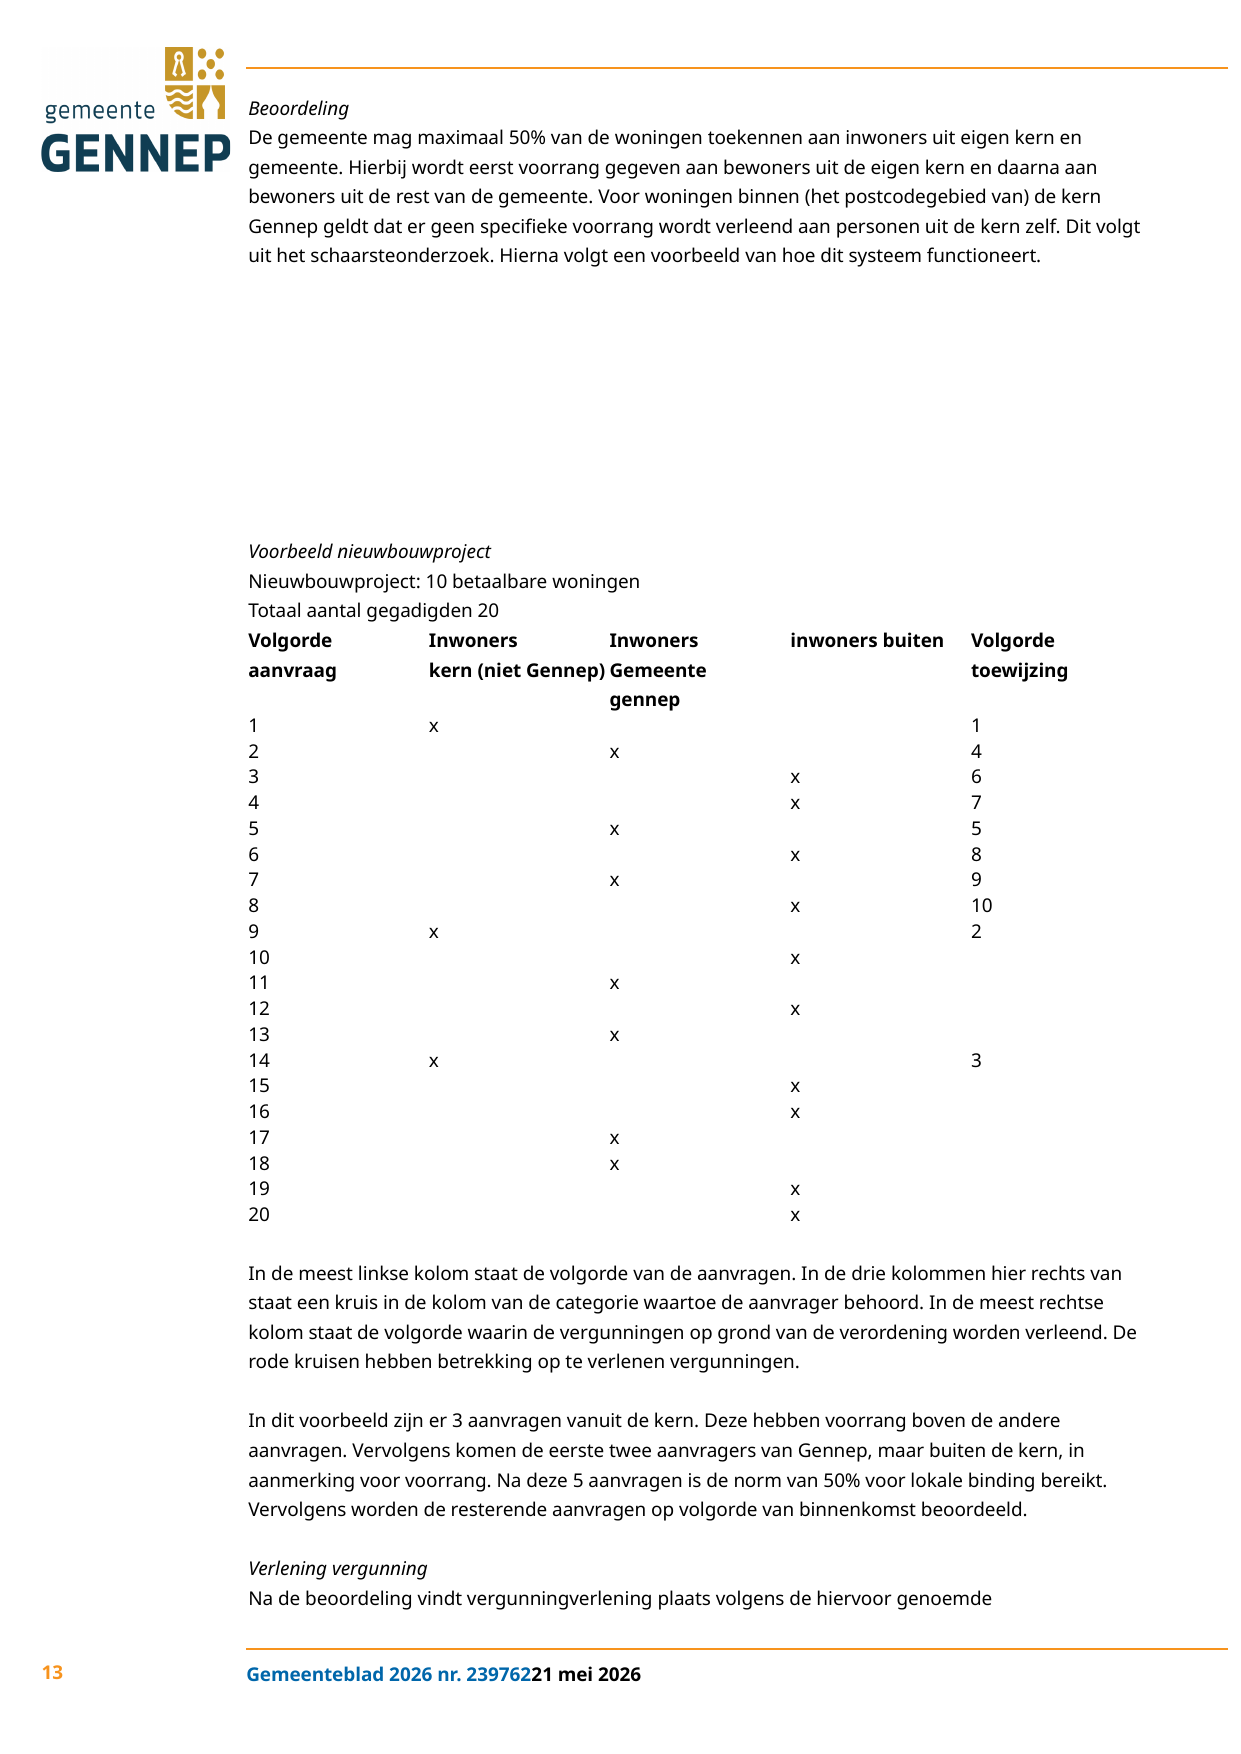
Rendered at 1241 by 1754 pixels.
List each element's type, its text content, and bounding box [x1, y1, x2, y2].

table_cell [609, 764, 790, 789]
table_cell [790, 1150, 971, 1175]
table_cell 8 [248, 893, 429, 918]
text Beoordeling [248, 95, 1152, 121]
table_cell x [609, 1124, 790, 1150]
table_cell [429, 1098, 609, 1124]
table_cell x [609, 970, 790, 995]
table_cell x [790, 1098, 971, 1124]
table_cell x [429, 1047, 609, 1072]
table_cell 9 [971, 867, 1152, 892]
text De gemeente mag maximaal 50% van de woningen toekennen aan inwoners uit eigen kern en gemeente. Hierbij wordt eerst voorrang gegeven aan bewoners uit de eigen kern en daarna aan bewoners uit de rest van de gemeente. Voor woningen binnen (het postcodegebied van) de kern Gennep geldt dat er geen specifieke voorrang wordt verleend aan personen uit de kern zelf. Dit volgt uit het schaarsteonderzoek. Hierna volgt een voorbeeld van hoe dit systeem functioneert. [248, 124, 1152, 268]
table_cell [790, 1124, 971, 1150]
table_cell x [790, 893, 971, 918]
table_cell 3 [971, 1047, 1152, 1072]
table_cell [429, 1124, 609, 1150]
table_cell [609, 918, 790, 944]
table_cell 10 [248, 944, 429, 969]
table_cell [609, 790, 790, 815]
table_cell [971, 1150, 1152, 1175]
table_cell [609, 1073, 790, 1098]
table_cell 2 [248, 738, 429, 764]
table_cell [790, 738, 971, 764]
table_cell x [790, 1073, 971, 1098]
table_cell x [429, 918, 609, 944]
table_cell [971, 970, 1152, 995]
table_cell [429, 841, 609, 867]
table_cell x [790, 1201, 971, 1227]
table_header Inwoners Gemeente gennep [609, 628, 790, 712]
table_cell x [609, 738, 790, 764]
table_cell [971, 1021, 1152, 1047]
table_cell 2 [971, 918, 1152, 944]
table_cell [790, 867, 971, 892]
table_cell [790, 1021, 971, 1047]
text Nieuwbouwproject: 10 betaalbare woningen [248, 568, 1152, 594]
table_cell 6 [971, 764, 1152, 789]
text Voorbeeld nieuwbouwproject [248, 538, 1152, 564]
table_cell [609, 944, 790, 969]
table_cell 11 [248, 970, 429, 995]
table_cell x [609, 867, 790, 892]
table_cell 8 [971, 841, 1152, 867]
table_cell 13 [248, 1021, 429, 1047]
table_cell 18 [248, 1150, 429, 1175]
table_header Inwoners kern (niet Gennep) [429, 628, 609, 712]
text Totaal aantal gegadigden 20 [248, 598, 1152, 623]
table_cell 10 [971, 893, 1152, 918]
table_cell [971, 1098, 1152, 1124]
table_cell x [790, 764, 971, 789]
table_cell 17 [248, 1124, 429, 1150]
table_cell 19 [248, 1175, 429, 1201]
table_cell 5 [248, 815, 429, 841]
table_cell [790, 815, 971, 841]
table_cell 5 [971, 815, 1152, 841]
table_cell 4 [248, 790, 429, 815]
table_cell x [609, 1150, 790, 1175]
table_cell [609, 1201, 790, 1227]
table_cell [609, 893, 790, 918]
table_cell [429, 995, 609, 1021]
table_cell [790, 712, 971, 738]
table_cell x [790, 944, 971, 969]
table_cell 4 [971, 738, 1152, 764]
text Na de beoordeling vindt vergunningverlening plaats volgens de hiervoor genoemde [248, 1585, 1152, 1611]
table_cell [790, 918, 971, 944]
table_cell x [790, 790, 971, 815]
table_cell [429, 790, 609, 815]
table_cell [429, 764, 609, 789]
table_cell [971, 1124, 1152, 1150]
table_cell [609, 1047, 790, 1072]
table_header Volgorde toewijzing [971, 628, 1152, 712]
table_cell x [429, 712, 609, 738]
table_cell [971, 1073, 1152, 1098]
table_cell [971, 995, 1152, 1021]
table_cell [609, 841, 790, 867]
table_cell [429, 738, 609, 764]
table_cell [429, 815, 609, 841]
table_cell 3 [248, 764, 429, 789]
text Verlening vergunning [248, 1556, 1152, 1581]
table_cell [429, 970, 609, 995]
table_header inwoners buiten [790, 628, 971, 712]
text In de meest linkse kolom staat de volgorde van de aanvragen. In de drie kolommen hier rechts van staat een kruis in de kolom van de categorie waartoe de aanvrager behoord. In de meest rechtse kolom staat de volgorde waarin de vergunningen op grond van de verordening worden verleend. De rode kruisen hebben betrekking op te verlenen vergunningen. [248, 1260, 1152, 1374]
table_cell [429, 1021, 609, 1047]
table_cell x [790, 995, 971, 1021]
table_cell 7 [971, 790, 1152, 815]
table_cell x [790, 1175, 971, 1201]
table_cell [609, 995, 790, 1021]
table_cell x [609, 1021, 790, 1047]
table_cell [609, 712, 790, 738]
table_cell [429, 944, 609, 969]
table_cell 6 [248, 841, 429, 867]
table_cell 16 [248, 1098, 429, 1124]
table_cell [790, 970, 971, 995]
table_cell x [790, 841, 971, 867]
table_cell 9 [248, 918, 429, 944]
table_cell [429, 893, 609, 918]
table_cell 15 [248, 1073, 429, 1098]
table_cell 20 [248, 1201, 429, 1227]
table_cell [429, 1073, 609, 1098]
table_cell [609, 1098, 790, 1124]
table_cell [429, 1175, 609, 1201]
table_cell [971, 1201, 1152, 1227]
table_cell [429, 1201, 609, 1227]
table_header Volgorde aanvraag [248, 628, 429, 712]
text In dit voorbeeld zijn er 3 aanvragen vanuit de kern. Deze hebben voorrang boven de andere aanvragen. Vervolgens komen de eerste twee aanvragers van Gennep, maar buiten de kern, in aanmerking voor voorrang. Na deze 5 aanvragen is de norm van 50% voor lokale binding bereikt. Vervolgens worden de resterende aanvragen op volgorde van binnenkomst beoordeeld. [248, 1408, 1152, 1522]
table_cell [429, 867, 609, 892]
table_cell 7 [248, 867, 429, 892]
table_cell [971, 1175, 1152, 1201]
table_cell [429, 1150, 609, 1175]
table_cell x [609, 815, 790, 841]
table_cell [790, 1047, 971, 1072]
table_cell 12 [248, 995, 429, 1021]
picture [41, 47, 231, 172]
table_cell [609, 1175, 790, 1201]
table_cell 1 [248, 712, 429, 738]
table_cell 1 [971, 712, 1152, 738]
table_cell 14 [248, 1047, 429, 1072]
table_cell [971, 944, 1152, 969]
